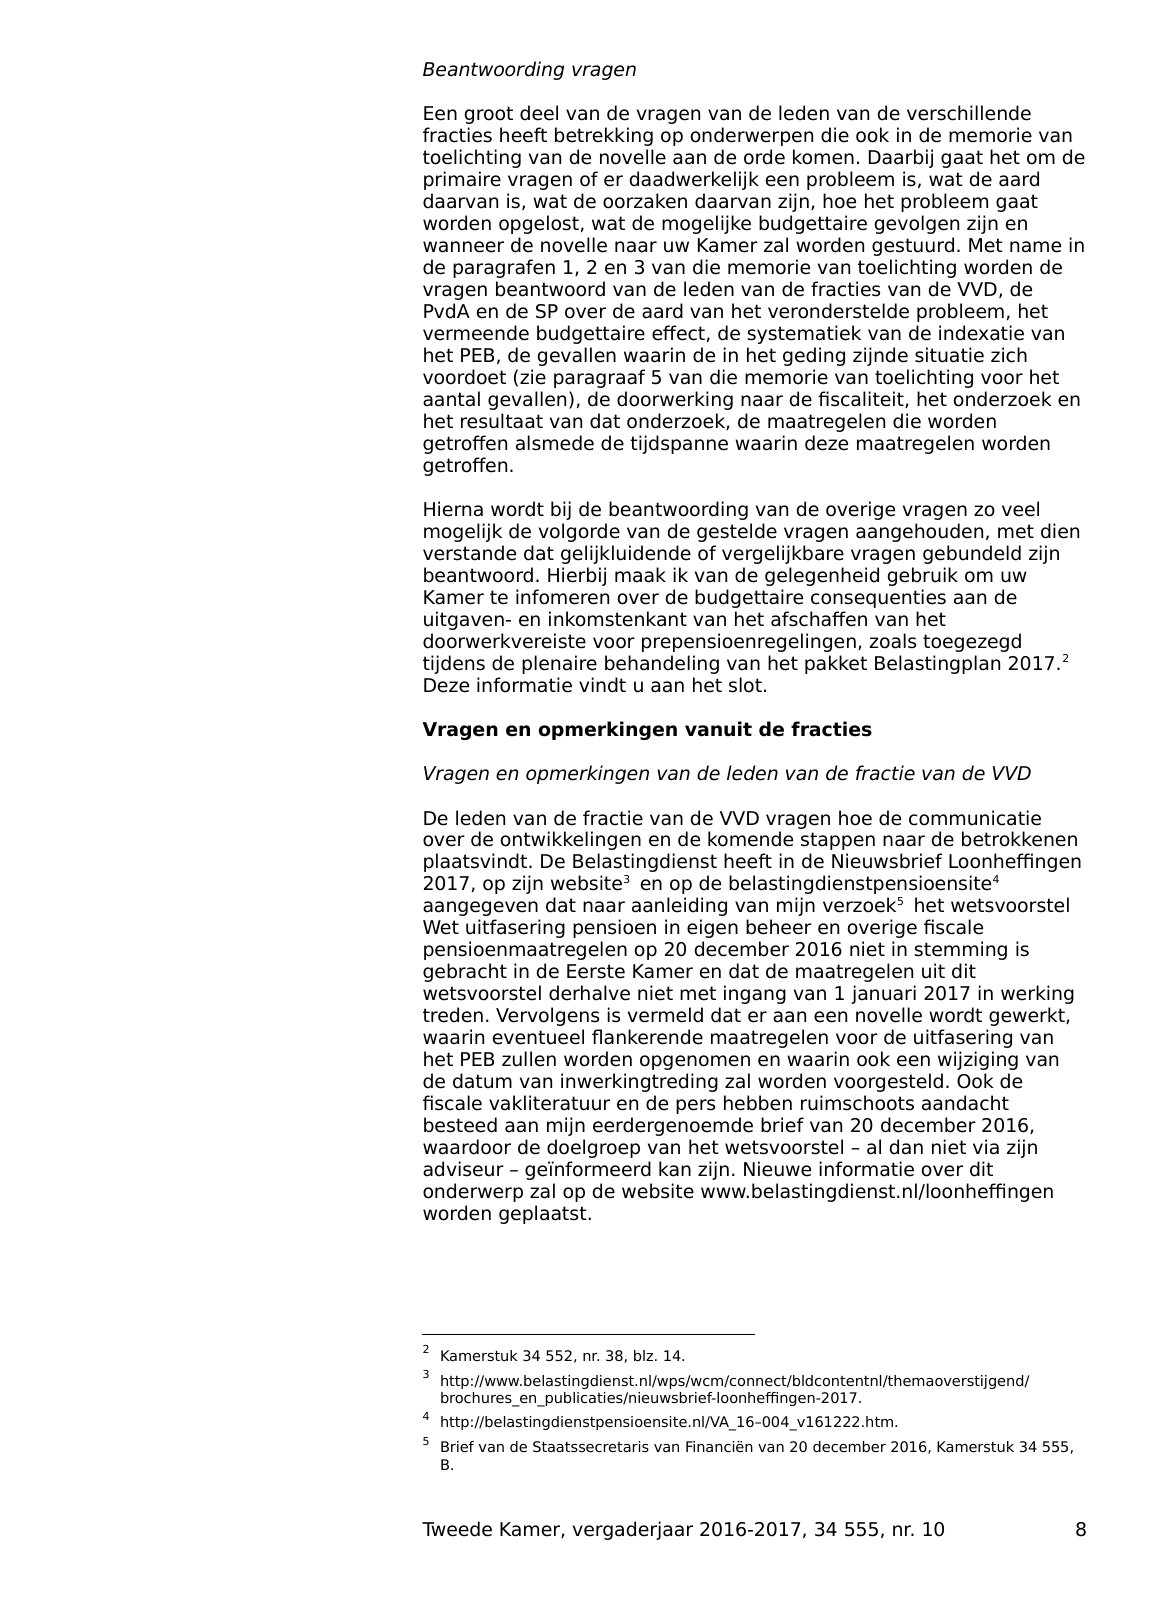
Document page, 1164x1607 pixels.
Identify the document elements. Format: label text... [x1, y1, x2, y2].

text http://www.belastingdienst.nl/wps/wcm/connect/bldcontentnl/themaoverstijgend/brochures_en_publicaties/nieuwsbrief-loonheffingen-2017. [422, 1368, 1087, 1407]
text Kamerstuk 34 552, nr. 38, blz. 14. [422, 1343, 1087, 1366]
subtitle Vragen en opmerkingen van de leden van de fractie van de VVD [422, 763, 1087, 785]
text De leden van de fractie van de VVD vragen hoe de communicatie over de ontwikkelingen en de komende stappen naar de betrokkenen plaatsvindt. De Belastingdienst heeft in de Nieuwsbrief Loonheffingen 2017, op zijn website en op de belastingdienstpensioensite aangegeven dat naar aanleiding van mijn verzoek het wetsvoorstel Wet uitfasering pensioen in eigen beheer en overige fiscale pensioenmaatregelen op 20 december 2016 niet in stemming is gebracht in de Eerste Kamer en dat de maatregelen uit dit wetsvoorstel derhalve niet met ingang van 1 januari 2017 in werking treden. Vervolgens is vermeld dat er aan een novelle wordt gewerkt, waarin eventueel flankerende maatregelen voor de uitfasering van het PEB zullen worden opgenomen en waarin ook een wijziging van de datum van inwerkingtreding zal worden voorgesteld. Ook de fiscale vakliteratuur en de pers hebben ruimschoots aandacht besteed aan mijn eerdergenoemde brief van 20 december 2016, waardoor de doelgroep van het wetsvoorstel – al dan niet via zijn adviseur – geïnformeerd kan zijn. Nieuwe informatie over dit onderwerp zal op de website www.belastingdienst.nl/loonheffingen worden geplaatst. [422, 807, 1087, 1225]
text Brief van de Staatssecretaris van Financiën van 20 december 2016, Kamerstuk 34 555, B. [422, 1435, 1087, 1474]
subtitle Beantwoording vragen [422, 59, 1087, 81]
text Een groot deel van de vragen van de leden van de verschillende fracties heeft betrekking op onderwerpen die ook in de memorie van toelichting van de novelle aan de orde komen. Daarbij gaat het om de primaire vragen of er daadwerkelijk een probleem is, wat de aard daarvan is, wat de oorzaken daarvan zijn, hoe het probleem gaat worden opgelost, wat de mogelijke budgettaire gevolgen zijn en wanneer de novelle naar uw Kamer zal worden gestuurd. Met name in de paragrafen 1, 2 en 3 van die memorie van toelichting worden de vragen beantwoord van de leden van de fracties van de VVD, de PvdA en de SP over de aard van het veronderstelde probleem, het vermeende budgettaire effect, de systematiek van de indexatie van het PEB, de gevallen waarin de in het geding zijnde situatie zich voordoet (zie paragraaf 5 van die memorie van toelichting voor het aantal gevallen), de doorwerking naar de fiscaliteit, het onderzoek en het resultaat van dat onderzoek, de maatregelen die worden getroffen alsmede de tijdspanne waarin deze maatregelen worden getroffen. [422, 103, 1087, 477]
text Hierna wordt bij de beantwoording van de overige vragen zo veel mogelijk de volgorde van de gestelde vragen aangehouden, met dien verstande dat gelijkluidende of vergelijkbare vragen gebundeld zijn beantwoord. Hierbij maak ik van de gelegenheid gebruik om uw Kamer te infomeren over de budgettaire consequenties aan de uitgaven- en inkomstenkant van het afschaffen van het doorwerkvereiste voor prepensioenregelingen, zoals toegezegd tijdens de plenaire behandeling van het pakket Belastingplan 2017. Deze informatie vindt u aan het slot. [422, 499, 1087, 697]
subtitle Vragen en opmerkingen vanuit de fracties [422, 719, 1087, 741]
text http://belastingdienstpensioensite.nl/VA_16–004_v161222.htm. [422, 1410, 1087, 1432]
